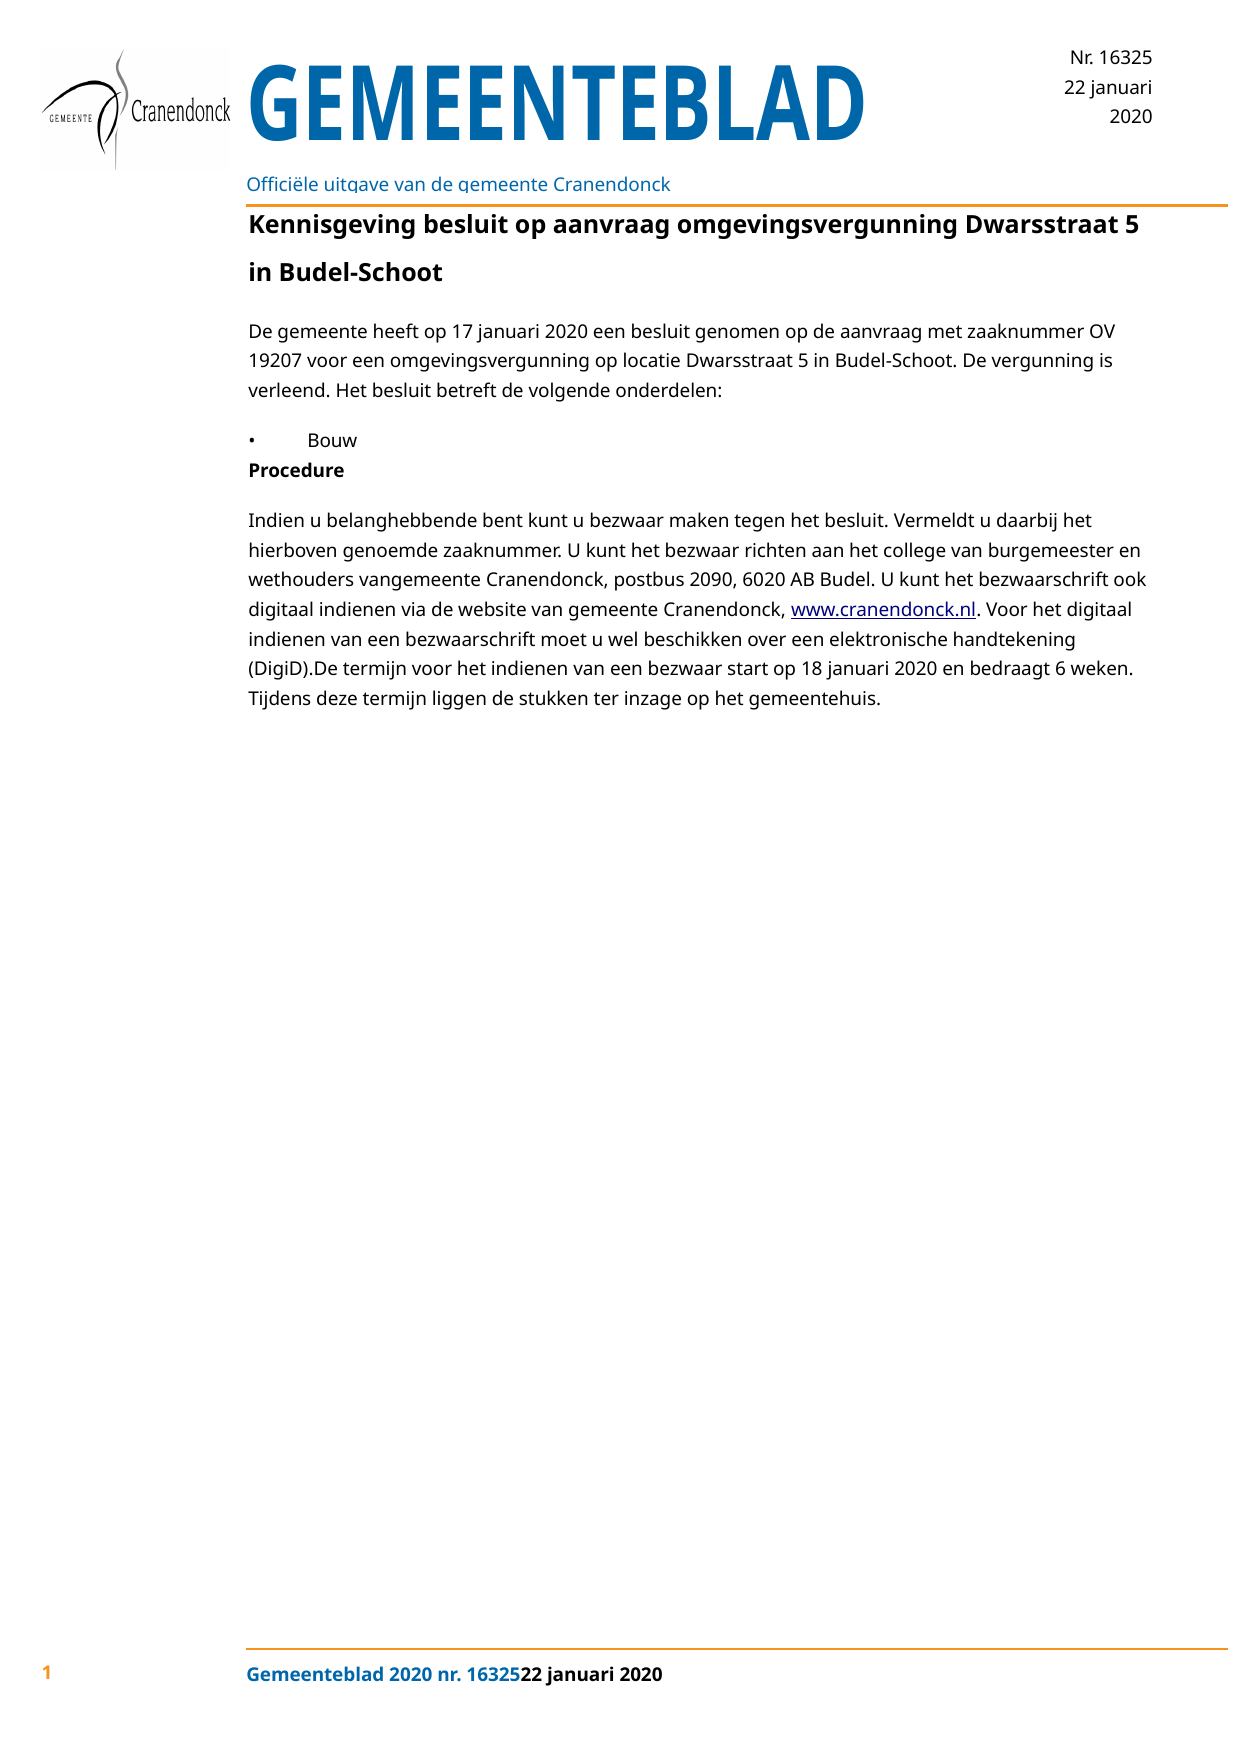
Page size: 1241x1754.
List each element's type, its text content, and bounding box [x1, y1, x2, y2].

text Kennisgeving besluit op aanvraag omgevingsvergunning Dwarsstraat 5 in Budel-Schoot [248, 207, 1152, 288]
text Indien u belanghebbende bent kunt u bezwaar maken tegen het besluit. Vermeldt u daarbij het hierboven genoemde zaaknummer. U kunt het bezwaar richten aan het college van burgemeester en wethouders vangemeente Cranendonck, postbus 2090, 6020 AB Budel. U kunt het bezwaarschrift ook digitaal indienen via de website van gemeente Cranendonck, www.cranendonck.nl. Voor het digitaal indienen van een bezwaarschrift moet u wel beschikken over een elektronische handtekening (DigiD).De termijn voor het indienen van een bezwaar start op 18 januari 2020 en bedraagt 6 weken. Tijdens deze termijn liggen de stukken ter inzage op het gemeentehuis. [248, 507, 1152, 711]
text De gemeente heeft op 17 januari 2020 een besluit genomen op de aanvraag met zaaknummer OV 19207 voor een omgevingsvergunning op locatie Dwarsstraat 5 in Budel-Schoot. De vergunning is verleend. Het besluit betreft de volgende onderdelen: [248, 318, 1152, 403]
picture [41, 47, 231, 172]
text Procedure [248, 457, 1152, 483]
list Bouw [248, 427, 1152, 453]
